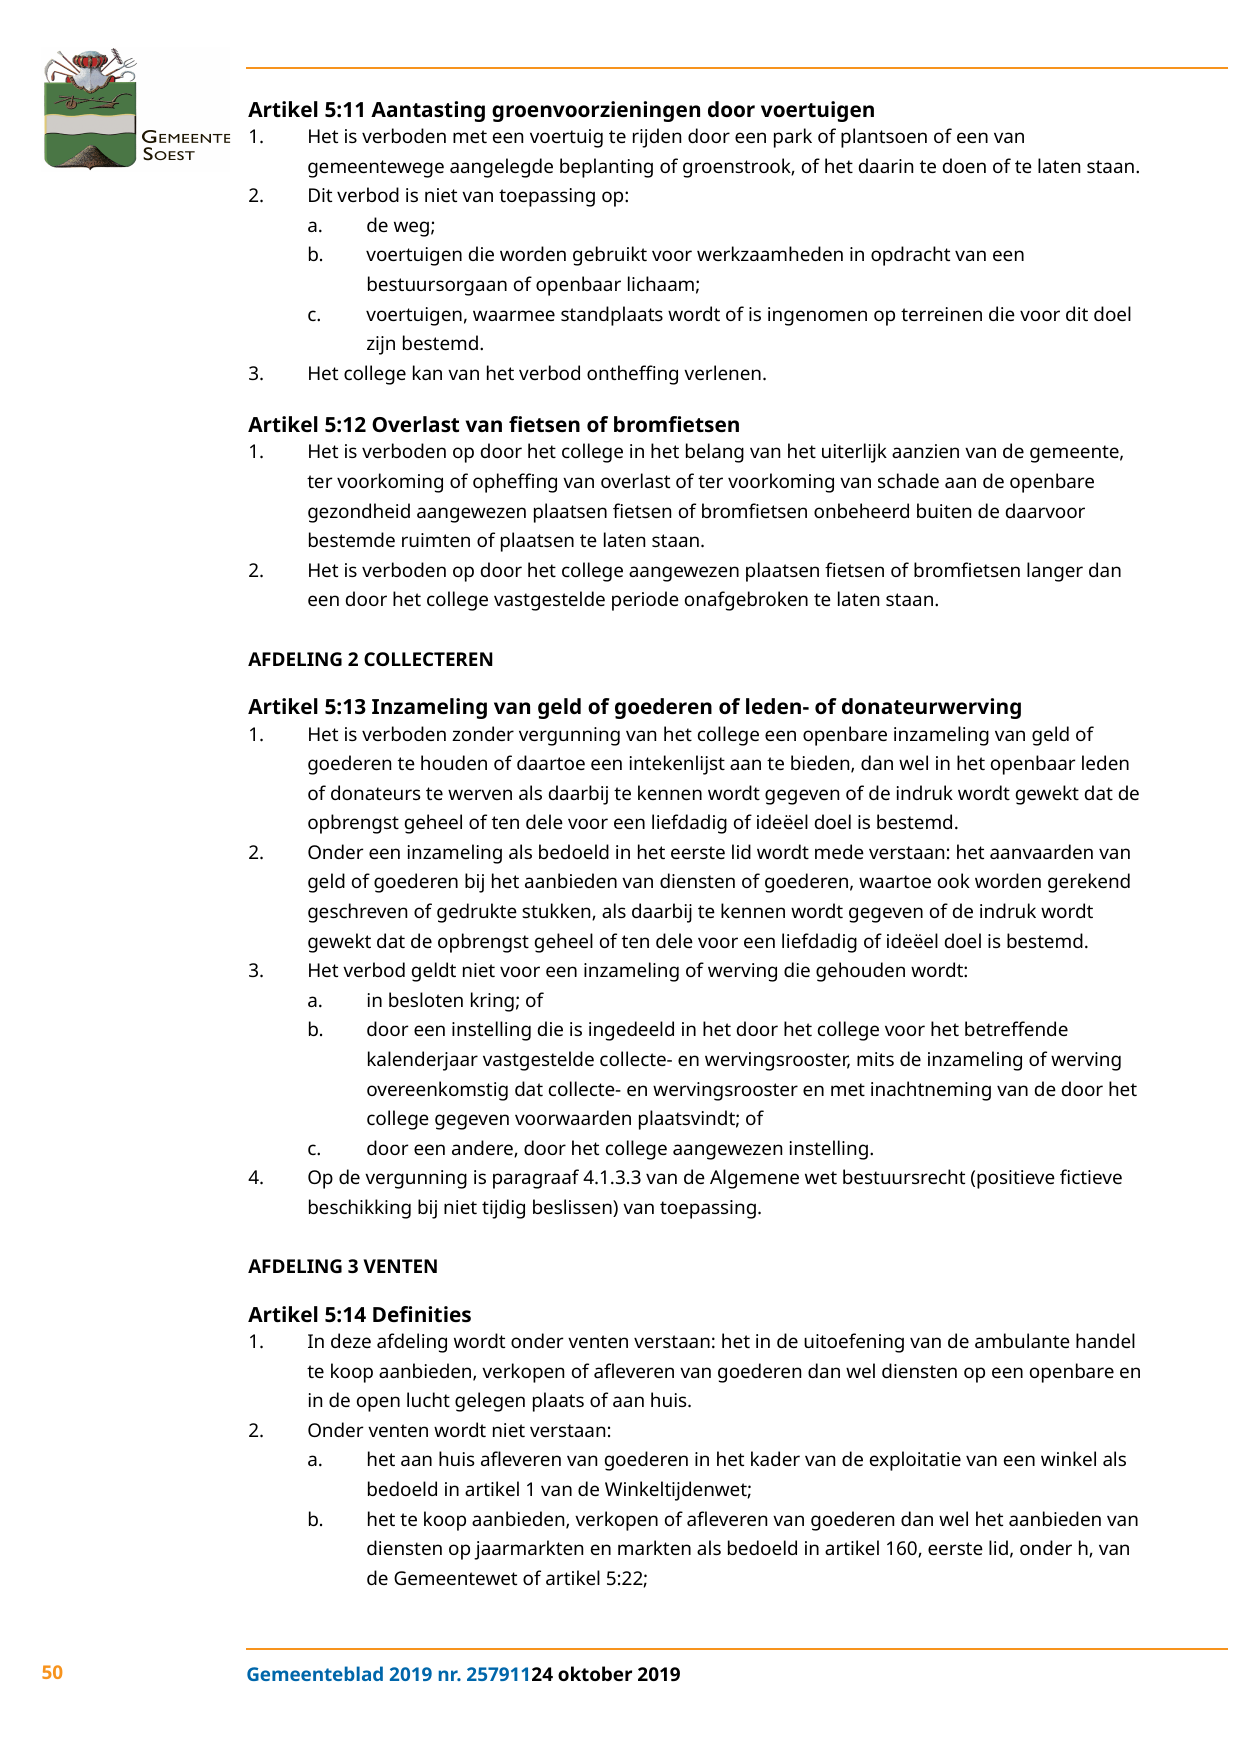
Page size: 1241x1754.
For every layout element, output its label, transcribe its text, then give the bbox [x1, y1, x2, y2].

text Artikel 5:13 Inzameling van geld of goederen of leden- of donateurwerving [248, 692, 1152, 721]
list het te koop aanbieden, verkopen of afleveren van goederen dan wel het aanbieden van diensten op jaarmarkten en markten als bedoeld in artikel 160, eerste lid, onder h, van de Gemeentewet of artikel 5:22; [307, 1506, 1152, 1591]
text AFDELING 2 COLLECTEREN [248, 646, 1152, 672]
text Artikel 5:11 Aantasting groenvoorzieningen door voertuigen [248, 95, 1152, 123]
list Dit verbod is niet van toepassing op: [248, 182, 1152, 208]
list voertuigen die worden gebruikt voor werkzaamheden in opdracht van een bestuursorgaan of openbaar lichaam; [307, 242, 1152, 297]
list Het is verboden met een voertuig te rijden door een park of plantsoen of een van gemeentewege aangelegde beplanting of groenstrook, of het daarin te doen of te laten staan. [248, 123, 1152, 178]
list In deze afdeling wordt onder venten verstaan: het in de uitoefening van de ambulante handel te koop aanbieden, verkopen of afleveren van goederen dan wel diensten op een openbare en in de open lucht gelegen plaats of aan huis. [248, 1328, 1152, 1413]
list Onder venten wordt niet verstaan: [248, 1417, 1152, 1443]
text AFDELING 3 VENTEN [248, 1253, 1152, 1279]
list door een instelling die is ingedeeld in het door het college voor het betreffende kalenderjaar vastgestelde collecte- en wervingsrooster, mits de inzameling of werving overeenkomstig dat collecte- en wervingsrooster en met inachtneming van de door het college gegeven voorwaarden plaatsvindt; of [307, 1017, 1152, 1131]
list het aan huis afleveren van goederen in het kader van de exploitatie van een winkel als bedoeld in artikel 1 van de Winkeltijdenwet; [307, 1447, 1152, 1502]
list Het college kan van het verbod ontheffing verlenen. [248, 360, 1152, 386]
list Het is verboden zonder vergunning van het college een openbare inzameling van geld of goederen te houden of daartoe een intekenlijst aan te bieden, dan wel in het openbaar leden of donateurs te werven als daarbij te kennen wordt gegeven of de indruk wordt gewekt dat de opbrengst geheel of ten dele voor een liefdadig of ideëel doel is bestemd. [248, 721, 1152, 835]
list Het is verboden op door het college in het belang van het uiterlijk aanzien van de gemeente, ter voorkoming of opheffing van overlast of ter voorkoming van schade aan de openbare gezondheid aangewezen plaatsen fietsen of bromfietsen onbeheerd buiten de daarvoor bestemde ruimten of plaatsen te laten staan. [248, 439, 1152, 553]
text Artikel 5:12 Overlast van fietsen of bromfietsen [248, 410, 1152, 439]
text Artikel 5:14 Definities [248, 1300, 1152, 1328]
list door een andere, door het college aangewezen instelling. [307, 1135, 1152, 1161]
list Onder een inzameling als bedoeld in het eerste lid wordt mede verstaan: het aanvaarden van geld of goederen bij het aanbieden van diensten of goederen, waartoe ook worden gerekend geschreven of gedrukte stukken, als daarbij te kennen wordt gegeven of de indruk wordt gewekt dat de opbrengst geheel of ten dele voor een liefdadig of ideëel doel is bestemd. [248, 839, 1152, 954]
picture [41, 47, 231, 172]
list Het is verboden op door het college aangewezen plaatsen fietsen of bromfietsen langer dan een door het college vastgestelde periode onafgebroken te laten staan. [248, 557, 1152, 612]
list Het verbod geldt niet voor een inzameling of werving die gehouden wordt: [248, 957, 1152, 983]
list Op de vergunning is paragraaf 4.1.3.3 van de Algemene wet bestuursrecht (positieve fictieve beschikking bij niet tijdig beslissen) van toepassing. [248, 1164, 1152, 1220]
list voertuigen, waarmee standplaats wordt of is ingenomen op terreinen die voor dit doel zijn bestemd. [307, 301, 1152, 356]
list in besloten kring; of [307, 987, 1152, 1013]
list de weg; [307, 212, 1152, 238]
